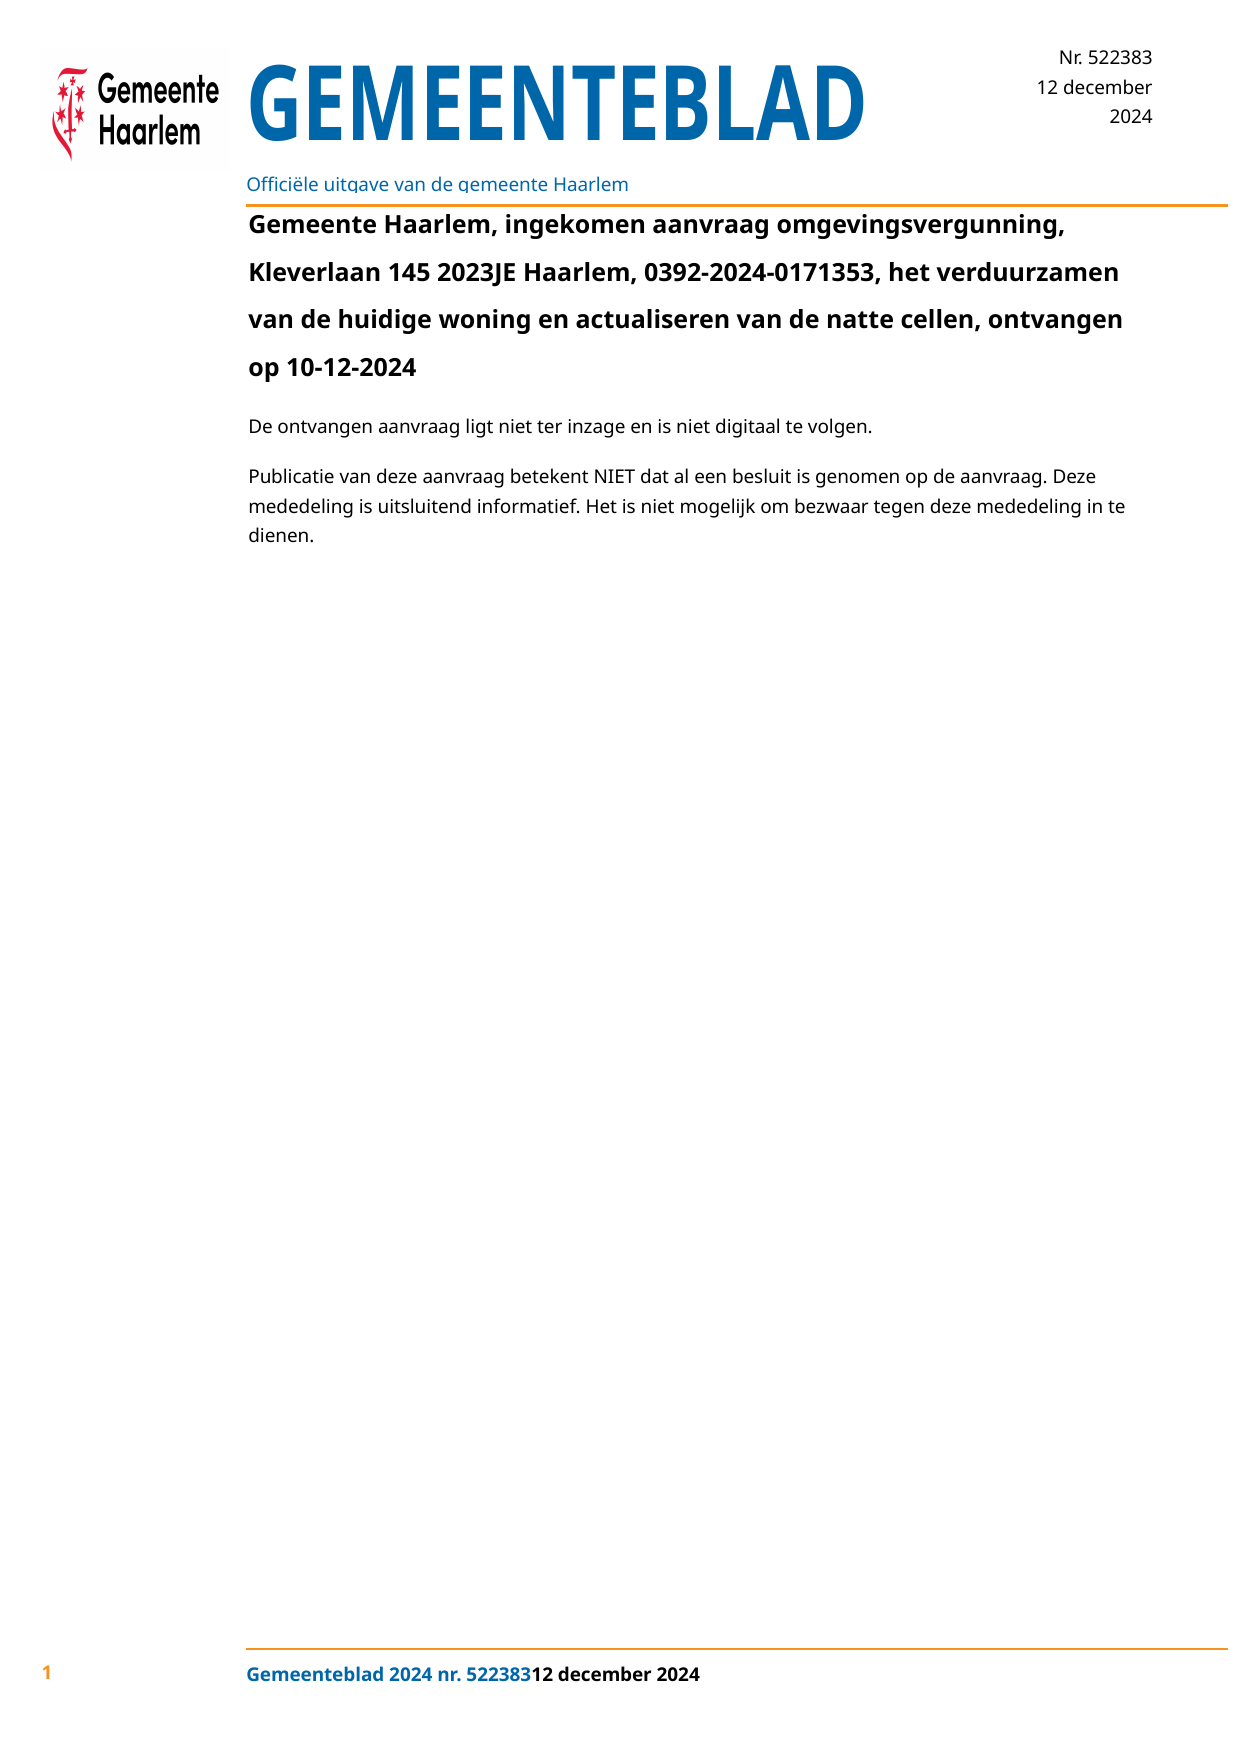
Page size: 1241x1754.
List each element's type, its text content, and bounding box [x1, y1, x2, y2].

text Gemeente Haarlem, ingekomen aanvraag omgevingsvergunning, Kleverlaan 145 2023JE Haarlem, 0392-2024-0171353, het verduurzamen van de huidige woning en actualiseren van de natte cellen, ontvangen op 10-12-2024 [248, 207, 1152, 384]
text De ontvangen aanvraag ligt niet ter inzage en is niet digitaal te volgen. [248, 413, 1152, 439]
picture [41, 47, 231, 172]
text Publicatie van deze aanvraag betekent NIET dat al een besluit is genomen op de aanvraag. Deze mededeling is uitsluitend informatief. Het is niet mogelijk om bezwaar tegen deze mededeling in te dienen. [248, 463, 1152, 548]
